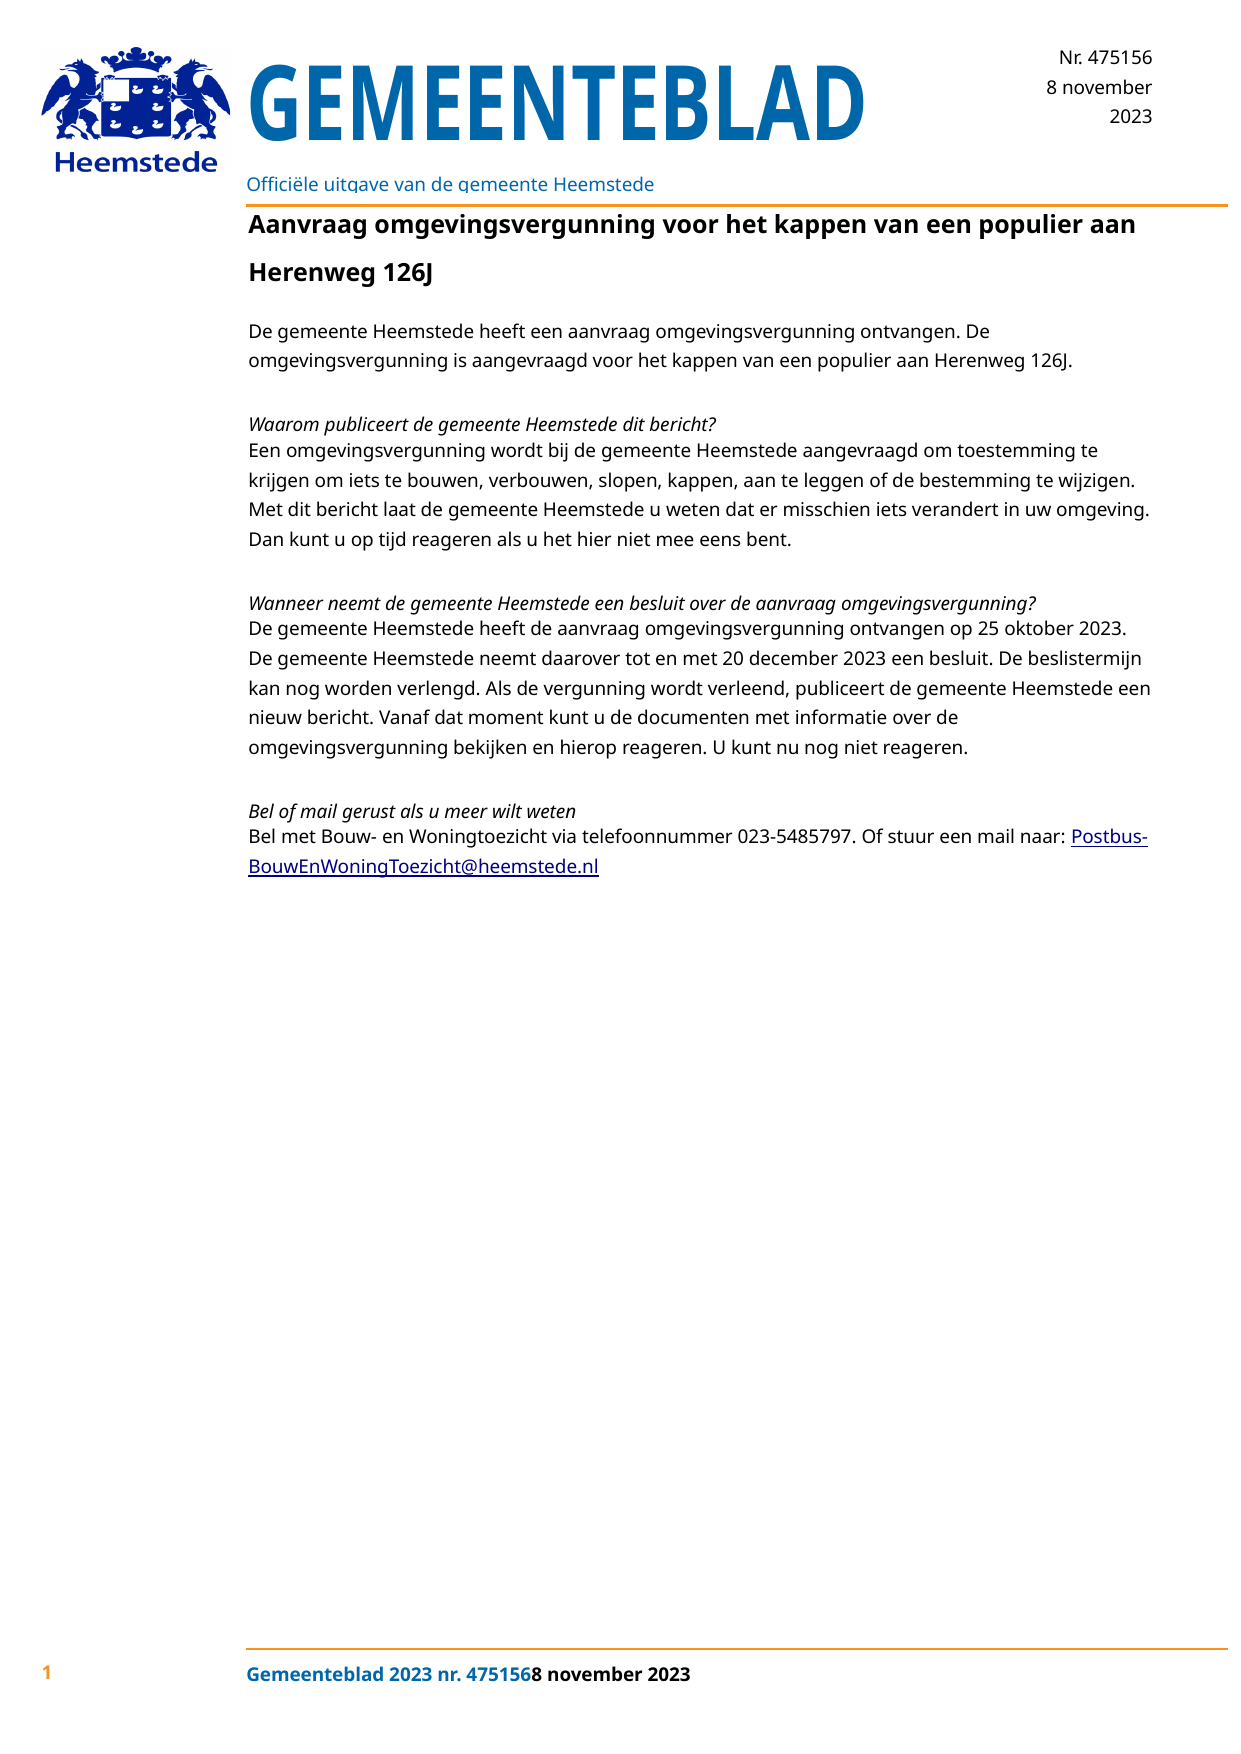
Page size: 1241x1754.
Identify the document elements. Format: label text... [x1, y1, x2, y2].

text Wanneer neemt de gemeente Heemstede een besluit over de aanvraag omgevingsvergunning? [248, 590, 1152, 616]
text Bel met Bouw- en Woningtoezicht via telefoonnummer 023-5485797. Of stuur een mail naar: Postbus-BouwEnWoningToezicht@heemstede.nl [248, 824, 1152, 879]
text Aanvraag omgevingsvergunning voor het kappen van een populier aan Herenweg 126J [248, 207, 1152, 288]
text Bel of mail gerust als u meer wilt weten [248, 798, 1152, 824]
picture [41, 47, 231, 172]
text Waarom publiceert de gemeente Heemstede dit bericht? [248, 411, 1152, 437]
text Een omgevingsvergunning wordt bij de gemeente Heemstede aangevraagd om toestemming te krijgen om iets te bouwen, verbouwen, slopen, kappen, aan te leggen of de bestemming te wijzigen. Met dit bericht laat de gemeente Heemstede u weten dat er misschien iets verandert in uw omgeving. Dan kunt u op tijd reageren als u het hier niet mee eens bent. [248, 437, 1152, 552]
text De gemeente Heemstede heeft een aanvraag omgevingsvergunning ontvangen. De omgevingsvergunning is aangevraagd voor het kappen van een populier aan Herenweg 126J. [248, 318, 1152, 373]
text De gemeente Heemstede heeft de aanvraag omgevingsvergunning ontvangen op 25 oktober 2023. De gemeente Heemstede neemt daarover tot en met 20 december 2023 een besluit. De beslistermijn kan nog worden verlengd. Als de vergunning wordt verleend, publiceert de gemeente Heemstede een nieuw bericht. Vanaf dat moment kunt u de documenten met informatie over de omgevingsvergunning bekijken en hierop reageren. U kunt nu nog niet reageren. [248, 616, 1152, 760]
